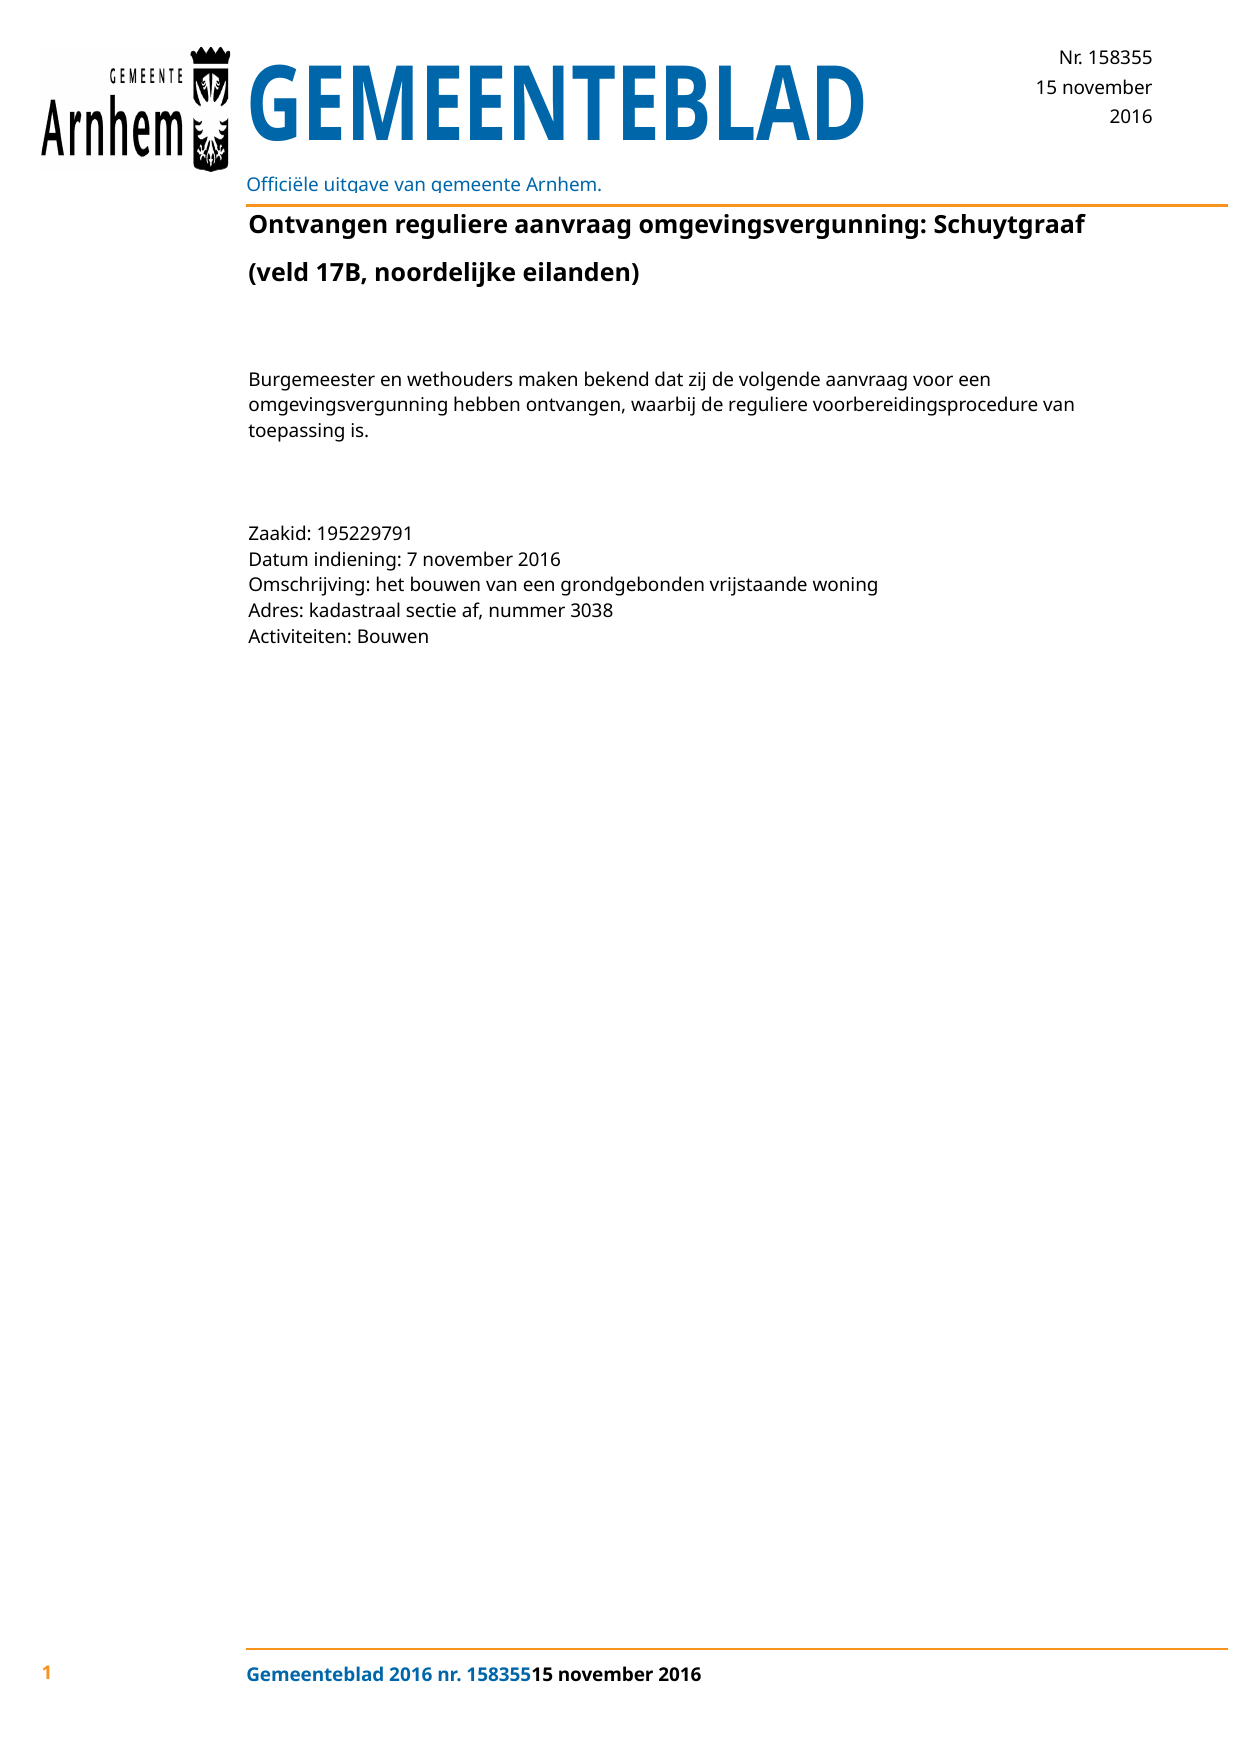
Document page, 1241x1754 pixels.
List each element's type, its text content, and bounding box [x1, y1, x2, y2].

text Omschrijving: het bouwen van een grondgebonden vrijstaande woning [248, 572, 1152, 597]
text Activiteiten: Bouwen [248, 623, 1152, 649]
text Zaakid: 195229791 [248, 520, 1152, 546]
text Adres: kadastraal sectie af, nummer 3038 [248, 597, 1152, 623]
picture [41, 47, 231, 172]
text Burgemeester en wethouders maken bekend dat zij de volgende aanvraag voor een omgevingsvergunning hebben ontvangen, waarbij de reguliere voorbereidingsprocedure van toepassing is. [248, 366, 1152, 443]
text Datum indiening: 7 november 2016 [248, 546, 1152, 572]
text Ontvangen reguliere aanvraag omgevingsvergunning: Schuytgraaf (veld 17B, noordelijke eilanden) [248, 207, 1152, 288]
